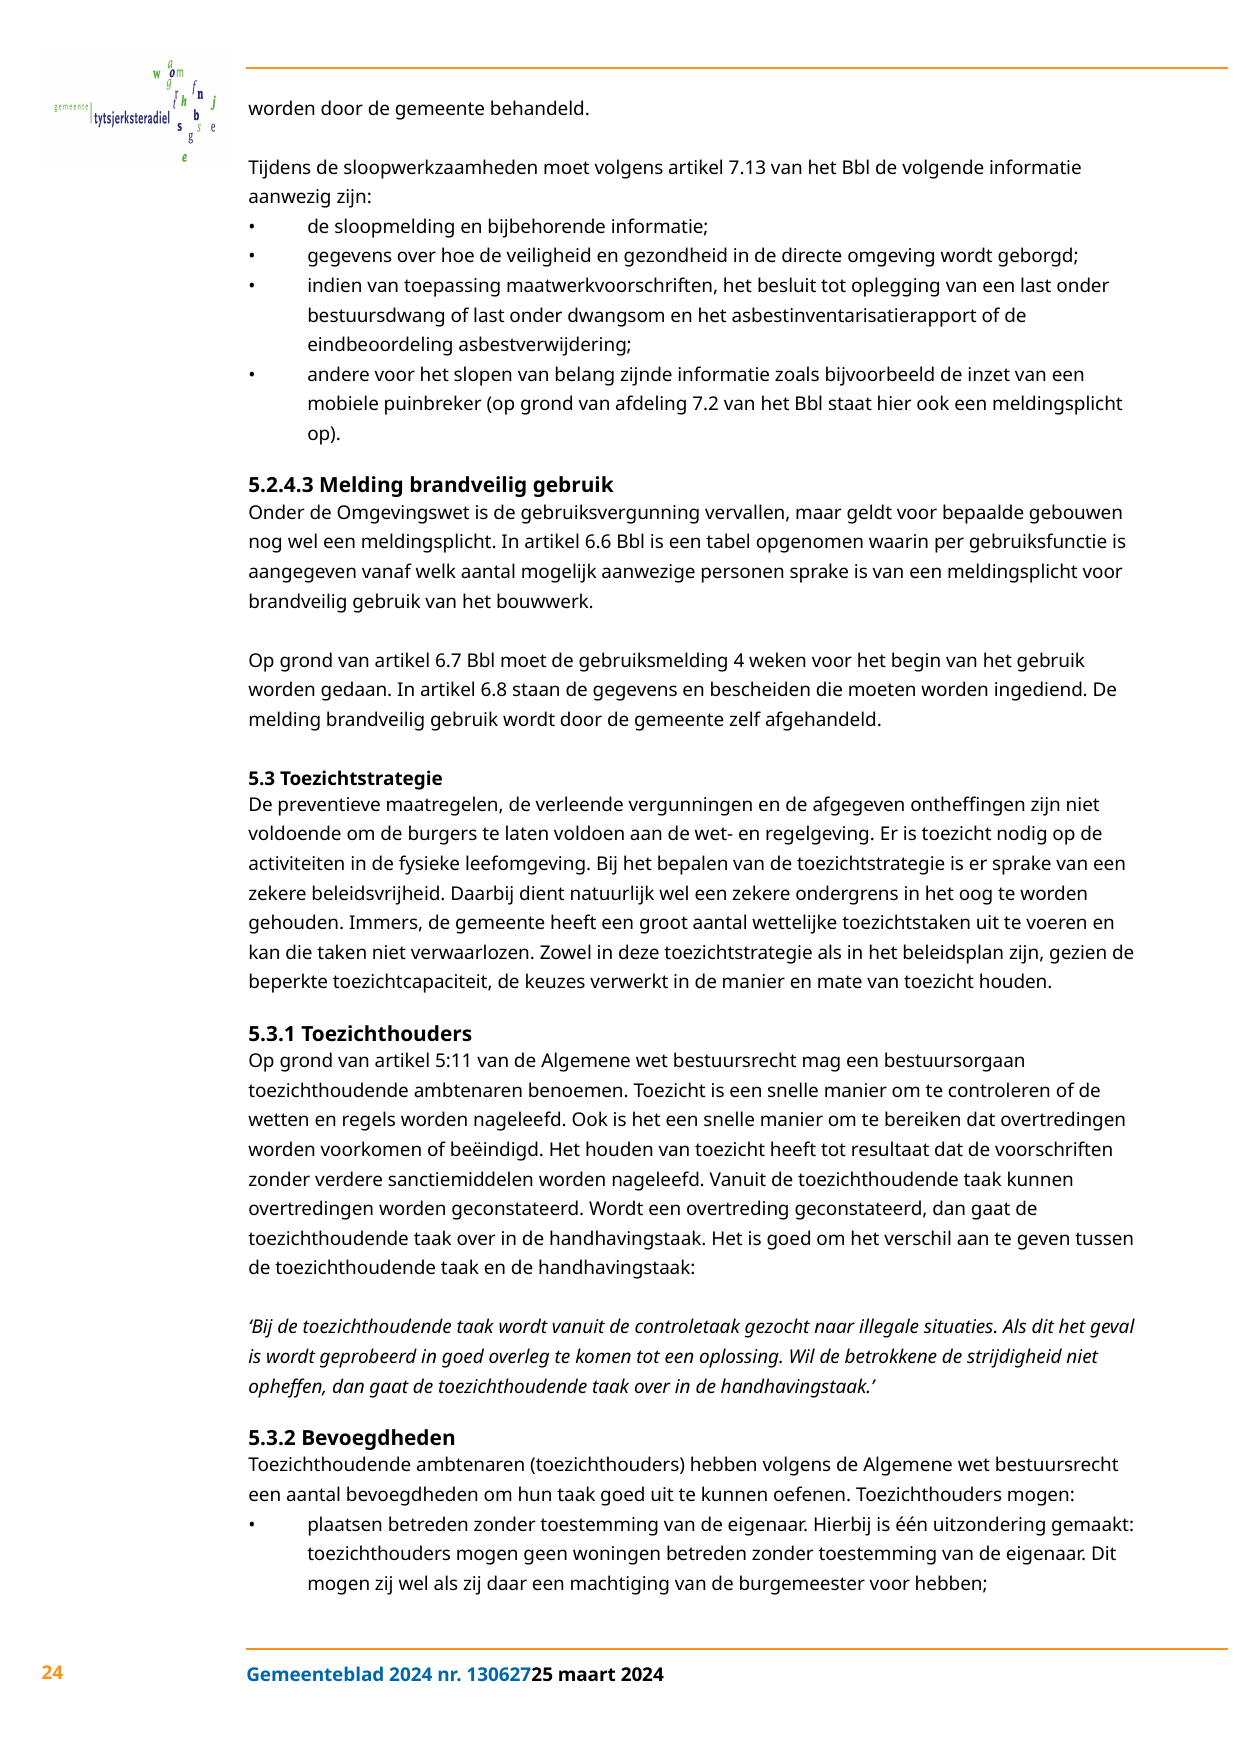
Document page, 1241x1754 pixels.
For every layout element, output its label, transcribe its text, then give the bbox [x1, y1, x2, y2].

text worden door de gemeente behandeld. [248, 95, 1152, 121]
text Op grond van artikel 5:11 van de Algemene wet bestuursrecht mag een bestuursorgaan toezichthoudende ambtenaren benoemen. Toezicht is een snelle manier om te controleren of de wetten en regels worden nageleefd. Ook is het een snelle manier om te bereiken dat overtredingen worden voorkomen of beëindigd. Het houden van toezicht heeft tot resultaat dat de voorschriften zonder verdere sanctiemiddelen worden nageleefd. Vanuit de toezichthoudende taak kunnen overtredingen worden geconstateerd. Wordt een overtreding geconstateerd, dan gaat de toezichthoudende taak over in de handhavingstaak. Het is goed om het verschil aan te geven tussen de toezichthoudende taak en de handhavingstaak: [248, 1047, 1152, 1280]
text 5.3 Toezichtstrategie [248, 765, 1152, 791]
text 5.2.4.3 Melding brandveilig gebruik [248, 471, 1152, 499]
list gegevens over hoe de veiligheid en gezondheid in de directe omgeving wordt geborgd; [248, 243, 1152, 268]
text Op grond van artikel 6.7 Bbl moet de gebruiksmelding 4 weken voor het begin van het gebruik worden gedaan. In artikel 6.8 staan de gegevens en bescheiden die moeten worden ingediend. De melding brandveilig gebruik wordt door de gemeente zelf afgehandeld. [248, 647, 1152, 732]
picture [41, 47, 231, 172]
text 5.3.1 Toezichthouders [248, 1019, 1152, 1047]
text ‘Bij de toezichthoudende taak wordt vanuit de controletaak gezocht naar illegale situaties. Als dit het geval is wordt geprobeerd in goed overleg te komen tot een oplossing. Wil de betrokkene de strijdigheid niet opheffen, dan gaat de toezichthoudende taak over in de handhavingstaak.’ [248, 1314, 1152, 1398]
list andere voor het slopen van belang zijnde informatie zoals bijvoorbeeld de inzet van een mobiele puinbreker (op grond van afdeling 7.2 van het Bbl staat hier ook een meldingsplicht op). [248, 361, 1152, 446]
list indien van toepassing maatwerkvoorschriften, het besluit tot oplegging van een last onder bestuursdwang of last onder dwangsom en het asbestinventarisatierapport of de eindbeoordeling asbestverwijdering; [248, 272, 1152, 357]
list de sloopmelding en bijbehorende informatie; [248, 213, 1152, 239]
text Onder de Omgevingswet is de gebruiksvergunning vervallen, maar geldt voor bepaalde gebouwen nog wel een meldingsplicht. In artikel 6.6 Bbl is een tabel opgenomen waarin per gebruiksfunctie is aangegeven vanaf welk aantal mogelijk aanwezige personen sprake is van een meldingsplicht voor brandveilig gebruik van het bouwwerk. [248, 499, 1152, 613]
text De preventieve maatregelen, de verleende vergunningen en de afgegeven ontheffingen zijn niet voldoende om de burgers te laten voldoen aan de wet- en regelgeving. Er is toezicht nodig op de activiteiten in de fysieke leefomgeving. Bij het bepalen van de toezichtstrategie is er sprake van een zekere beleidsvrijheid. Daarbij dient natuurlijk wel een zekere ondergrens in het oog te worden gehouden. Immers, de gemeente heeft een groot aantal wettelijke toezichtstaken uit te voeren en kan die taken niet verwaarlozen. Zowel in deze toezichtstrategie als in het beleidsplan zijn, gezien de beperkte toezichtcapaciteit, de keuzes verwerkt in de manier en mate van toezicht houden. [248, 791, 1152, 994]
text Tijdens de sloopwerkzaamheden moet volgens artikel 7.13 van het Bbl de volgende informatie aanwezig zijn: [248, 154, 1152, 209]
list plaatsen betreden zonder toestemming van de eigenaar. Hierbij is één uitzondering gemaakt: toezichthouders mogen geen woningen betreden zonder toestemming van de eigenaar. Dit mogen zij wel als zij daar een machtiging van de burgemeester voor hebben; [248, 1511, 1152, 1596]
text 5.3.2 Bevoegdheden [248, 1423, 1152, 1452]
text Toezichthoudende ambtenaren (toezichthouders) hebben volgens de Algemene wet bestuursrecht een aantal bevoegdheden om hun taak goed uit te kunnen oefenen. Toezichthouders mogen: [248, 1452, 1152, 1507]
